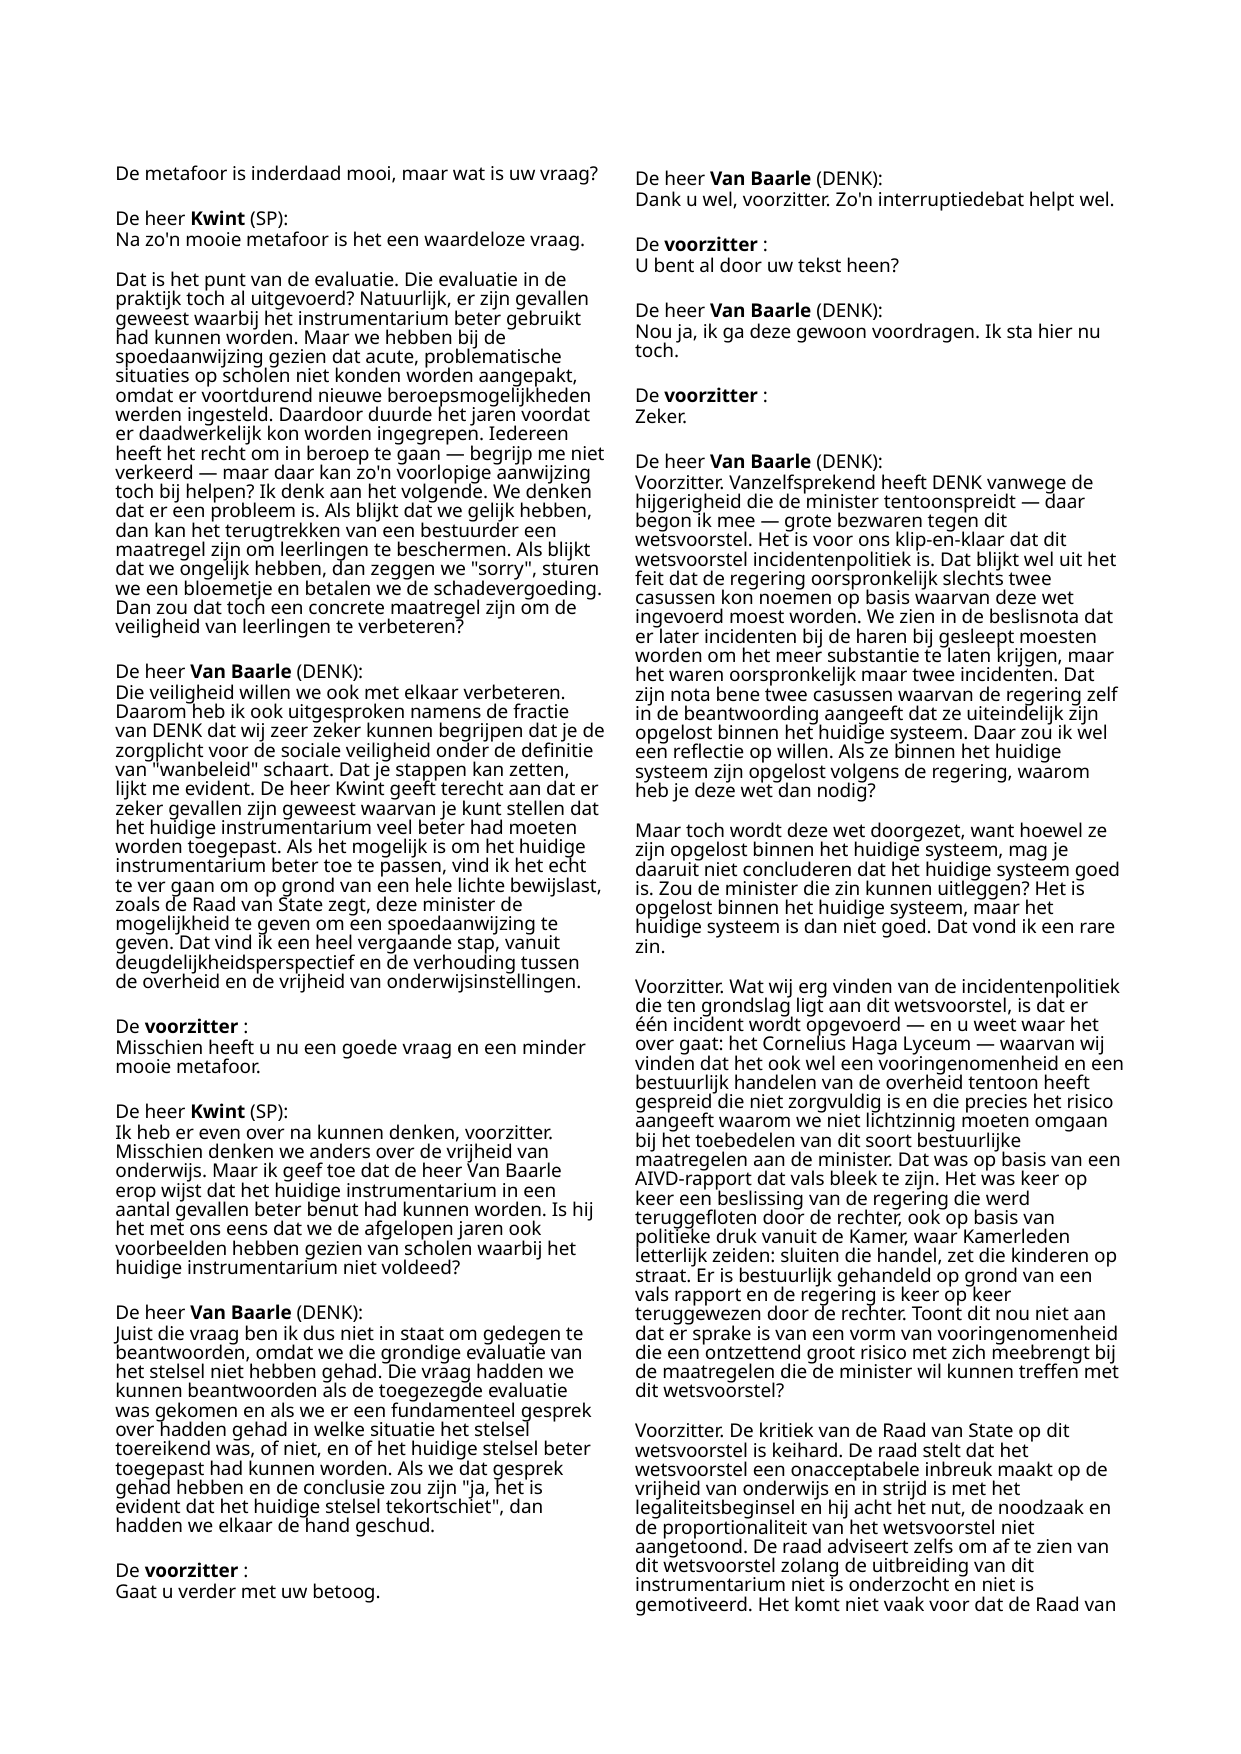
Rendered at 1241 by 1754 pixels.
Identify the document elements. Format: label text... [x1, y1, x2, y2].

text De voorzitter : [115, 1013, 605, 1039]
text De metafoor is inderdaad mooi, maar wat is uw vraag? [115, 165, 605, 184]
text De voorzitter : [635, 382, 1125, 408]
text De heer Van Baarle (DENK): [635, 297, 1125, 323]
text De voorzitter : [635, 231, 1125, 257]
text Dank u wel, voorzitter. Zo'n interruptiedebat helpt wel. [635, 191, 1125, 210]
text De heer Van Baarle (DENK): [115, 658, 605, 684]
text Dat is het punt van de evaluatie. Die evaluatie in de praktijk toch al uitgevoerd? Natuurlijk, er zijn gevallen geweest waarbij het instrumentarium beter gebruikt had kunnen worden. Maar we hebben bij de spoedaanwijzing gezien dat acute, problematische situaties op scholen niet konden worden aangepakt, omdat er voortdurend nieuwe beroepsmogelijkheden werden ingesteld. Daardoor duurde het jaren voordat er daadwerkelijk kon worden ingegrepen. Iedereen heeft het recht om in beroep te gaan — begrijp me niet verkeerd — maar daar kan zo'n voorlopige aanwijzing toch bij helpen? Ik denk aan het volgende. We denken dat er een probleem is. Als blijkt dat we gelijk hebben, dan kan het terugtrekken van een bestuurder een maatregel zijn om leerlingen te beschermen. Als blijkt dat we ongelijk hebben, dan zeggen we "sorry", sturen we een bloemetje en betalen we de schadevergoeding. Dan zou dat toch een concrete maatregel zijn om de veiligheid van leerlingen te verbeteren? [115, 271, 605, 637]
text Ik heb er even over na kunnen denken, voorzitter. Misschien denken we anders over de vrijheid van onderwijs. Maar ik geef toe dat de heer Van Baarle erop wijst dat het huidige instrumentarium in een aantal gevallen beter benut had kunnen worden. Is hij het met ons eens dat we de afgelopen jaren ook voorbeelden hebben gezien van scholen waarbij het huidige instrumentarium niet voldeed? [115, 1124, 605, 1278]
text Nou ja, ik ga deze gewoon voordragen. Ik sta hier nu toch. [635, 323, 1125, 361]
text De heer Kwint (SP): [115, 1098, 605, 1124]
text Misschien heeft u nu een goede vraag en een minder mooie metafoor. [115, 1039, 605, 1077]
text Voorzitter. Vanzelfsprekend heeft DENK vanwege de hijgerigheid die de minister tentoonspreidt — daar begon ik mee — grote bezwaren tegen dit wetsvoorstel. Het is voor ons klip-en-klaar dat dit wetsvoorstel incidentenpolitiek is. Dat blijkt wel uit het feit dat de regering oorspronkelijk slechts twee casussen kon noemen op basis waarvan deze wet ingevoerd moest worden. We zien in de beslisnota dat er later incidenten bij de haren bij gesleept moesten worden om het meer substantie te laten krijgen, maar het waren oorspronkelijk maar twee incidenten. Dat zijn nota bene twee casussen waarvan de regering zelf in de beantwoording aangeeft dat ze uiteindelijk zijn opgelost binnen het huidige systeem. Daar zou ik wel een reflectie op willen. Als ze binnen het huidige systeem zijn opgelost volgens de regering, waarom heb je deze wet dan nodig? [635, 474, 1125, 801]
text Die veiligheid willen we ook met elkaar verbeteren. Daarom heb ik ook uitgesproken namens de fractie van DENK dat wij zeer zeker kunnen begrijpen dat je de zorgplicht voor de sociale veiligheid onder de definitie van "wanbeleid" schaart. Dat je stappen kan zetten, lijkt me evident. De heer Kwint geeft terecht aan dat er zeker gevallen zijn geweest waarvan je kunt stellen dat het huidige instrumentarium veel beter had moeten worden toegepast. Als het mogelijk is om het huidige instrumentarium beter toe te passen, vind ik het echt te ver gaan om op grond van een hele lichte bewijslast, zoals de Raad van State zegt, deze minister de mogelijkheid te geven om een spoedaanwijzing te geven. Dat vind ik een heel vergaande stap, vanuit deugdelijkheidsperspectief en de verhouding tussen de overheid en de vrijheid van onderwijsinstellingen. [115, 684, 605, 992]
text Zeker. [635, 408, 1125, 427]
text U bent al door uw tekst heen? [635, 257, 1125, 276]
text Voorzitter. Wat wij erg vinden van de incidentenpolitiek die ten grondslag ligt aan dit wetsvoorstel, is dat er één incident wordt opgevoerd — en u weet waar het over gaat: het Cornelius Haga Lyceum — waarvan wij vinden dat het ook wel een vooringenomenheid en een bestuurlijk handelen van de overheid tentoon heeft gespreid die niet zorgvuldig is en die precies het risico aangeeft waarom we niet lichtzinnig moeten omgaan bij het toebedelen van dit soort bestuurlijke maatregelen aan de minister. Dat was op basis van een AIVD-rapport dat vals bleek te zijn. Het was keer op keer een beslissing van de regering die werd teruggefloten door de rechter, ook op basis van politieke druk vanuit de Kamer, waar Kamerleden letterlijk zeiden: sluiten die handel, zet die kinderen op straat. Er is bestuurlijk gehandeld op grond van een vals rapport en de regering is keer op keer teruggewezen door de rechter. Toont dit nou niet aan dat er sprake is van een vorm van vooringenomenheid die een ontzettend groot risico met zich meebrengt bij de maatregelen die de minister wil kunnen treffen met dit wetsvoorstel? [635, 978, 1125, 1402]
text De voorzitter : [115, 1557, 605, 1583]
text De heer Kwint (SP): [115, 205, 605, 231]
text Voorzitter. De kritiek van de Raad van State op dit wetsvoorstel is keihard. De raad stelt dat het wetsvoorstel een onacceptabele inbreuk maakt op de vrijheid van onderwijs en in strijd is met het legaliteitsbeginsel en hij acht het nut, de noodzaak en de proportionaliteit van het wetsvoorstel niet aangetoond. De raad adviseert zelfs om af te zien van dit wetsvoorstel zolang de uitbreiding van dit instrumentarium niet is onderzocht en niet is gemotiveerd. Het komt niet vaak voor dat de Raad van [635, 1422, 1125, 1615]
text Maar toch wordt deze wet doorgezet, want hoewel ze zijn opgelost binnen het huidige systeem, mag je daaruit niet concluderen dat het huidige systeem goed is. Zou de minister die zin kunnen uitleggen? Het is opgelost binnen het huidige systeem, maar het huidige systeem is dan niet goed. Dat vond ik een rare zin. [635, 822, 1125, 957]
text Gaat u verder met uw betoog. [115, 1583, 605, 1602]
text Juist die vraag ben ik dus niet in staat om gedegen te beantwoorden, omdat we die grondige evaluatie van het stelsel niet hebben gehad. Die vraag hadden we kunnen beantwoorden als de toegezegde evaluatie was gekomen en als we er een fundamenteel gesprek over hadden gehad in welke situatie het stelsel toereikend was, of niet, en of het huidige stelsel beter toegepast had kunnen worden. Als we dat gesprek gehad hebben en de conclusie zou zijn "ja, het is evident dat het huidige stelsel tekortschiet", dan hadden we elkaar de hand geschud. [115, 1324, 605, 1537]
text De heer Van Baarle (DENK): [635, 448, 1125, 474]
text Na zo'n mooie metafoor is het een waardeloze vraag. [115, 231, 605, 250]
text De heer Van Baarle (DENK): [635, 165, 1125, 191]
text De heer Van Baarle (DENK): [115, 1299, 605, 1324]
